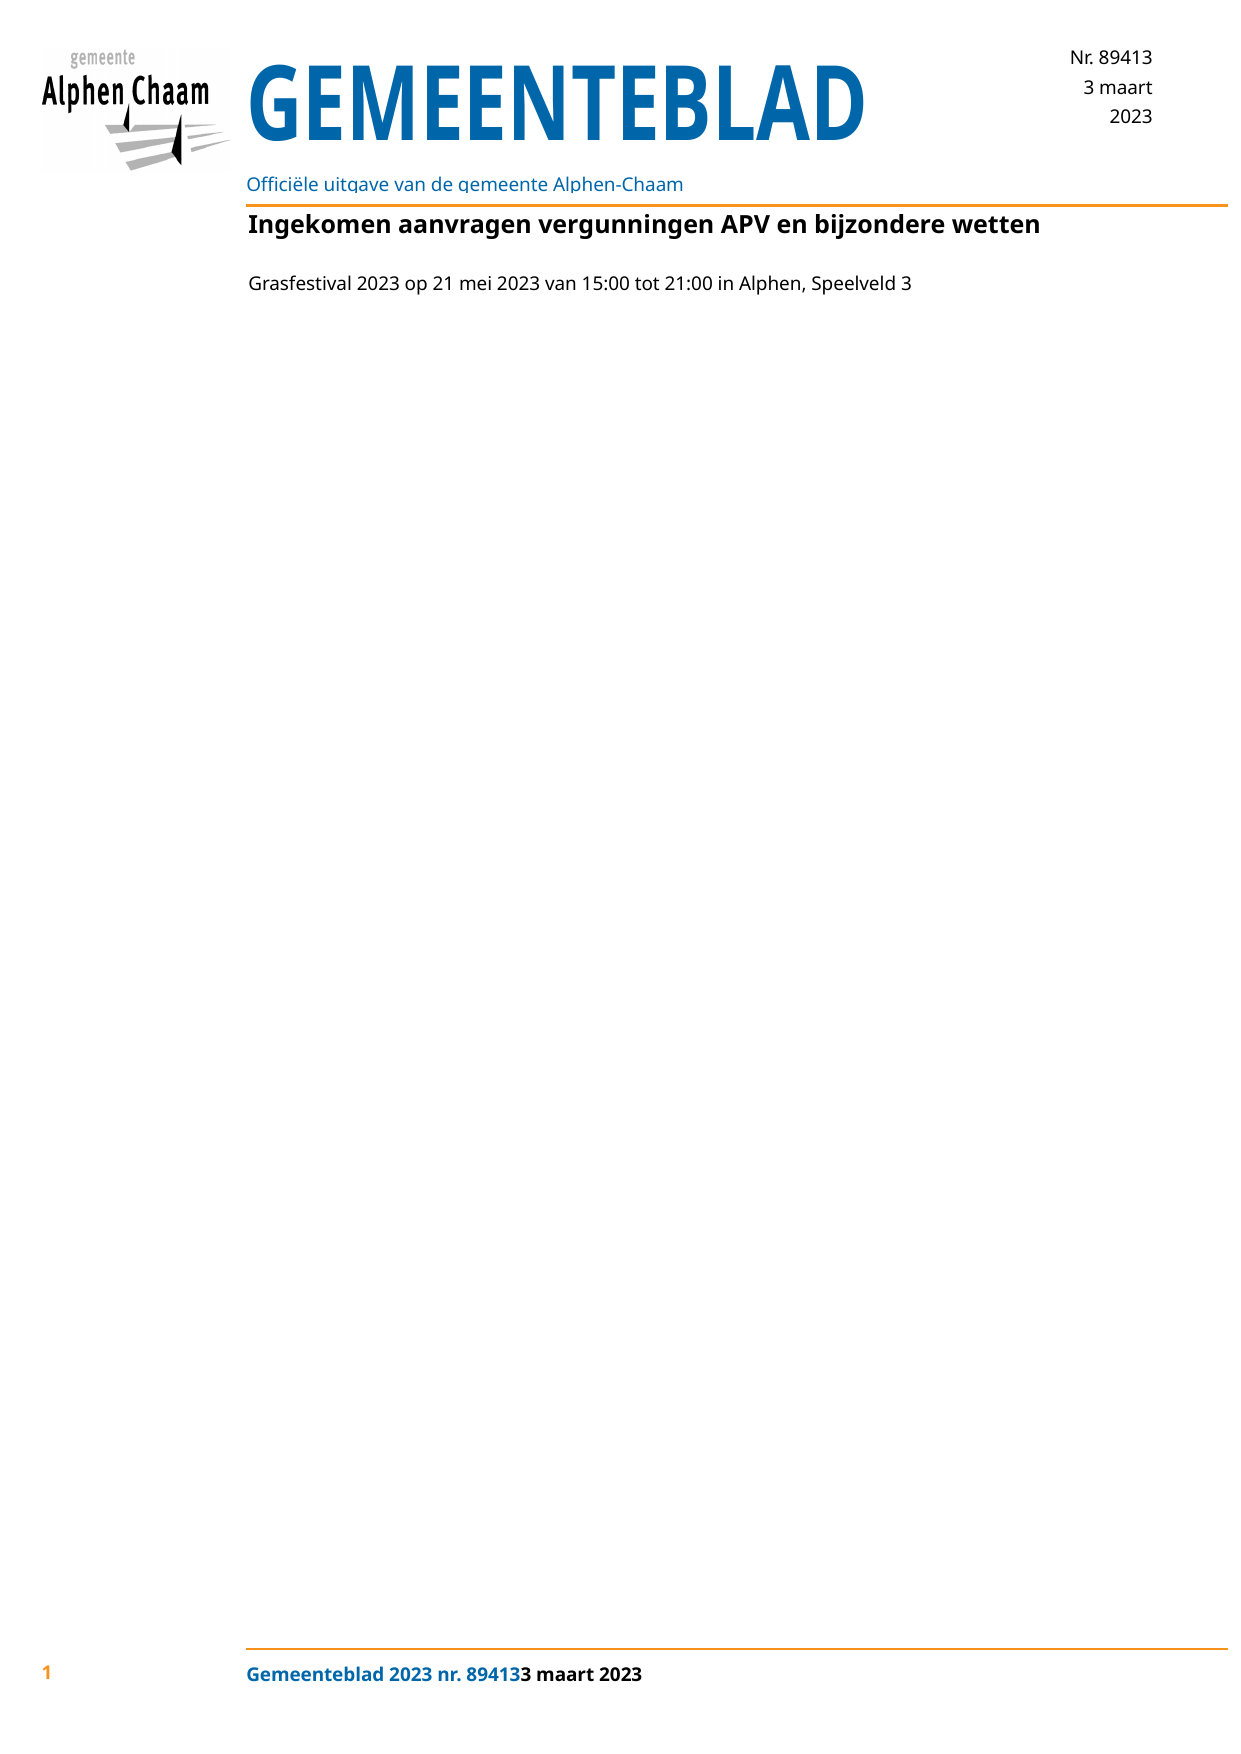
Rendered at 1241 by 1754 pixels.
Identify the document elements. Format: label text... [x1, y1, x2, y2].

text Ingekomen aanvragen vergunningen APV en bijzondere wetten [248, 207, 1152, 241]
picture [41, 47, 231, 172]
text Grasfestival 2023 op 21 mei 2023 van 15:00 tot 21:00 in Alphen, Speelveld 3 [248, 270, 1152, 296]
